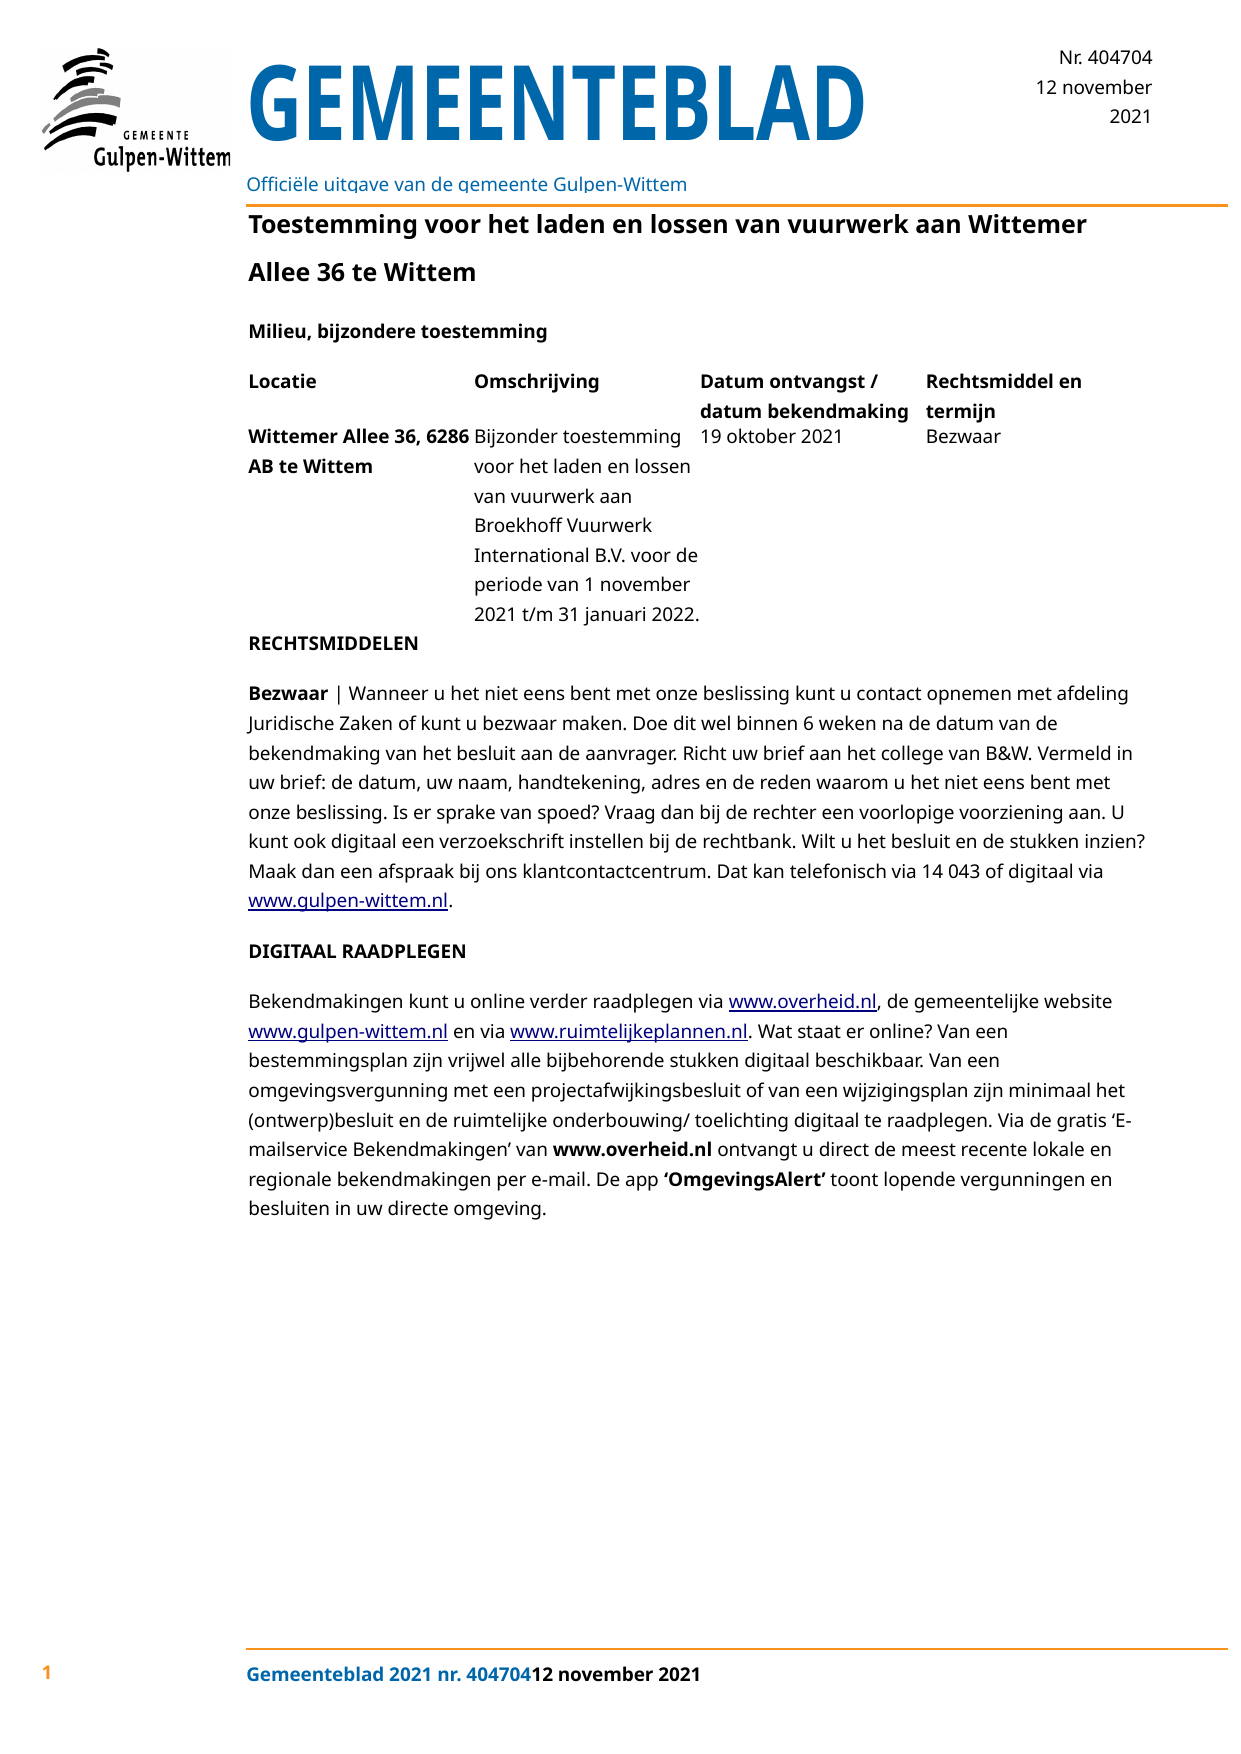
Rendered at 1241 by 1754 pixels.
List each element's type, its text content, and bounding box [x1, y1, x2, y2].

text Toestemming voor het laden en lossen van vuurwerk aan Wittemer Allee 36 te Wittem [248, 207, 1152, 288]
table_header Rechtsmiddel en termijn [926, 369, 1152, 424]
table_cell Wittemer Allee 36, 6286 AB te Wittem [248, 424, 474, 627]
text DIGITAAL RAADPLEGEN [248, 938, 1152, 964]
table_cell 19 oktober 2021 [700, 424, 926, 627]
table_header Locatie [248, 369, 474, 424]
text Bezwaar | Wanneer u het niet eens bent met onze beslissing kunt u contact opnemen met afdeling Juridische Zaken of kunt u bezwaar maken. Doe dit wel binnen 6 weken na de datum van de bekendmaking van het besluit aan de aanvrager. Richt uw brief aan het college van B&W. Vermeld in uw brief: de datum, uw naam, handtekening, adres en de reden waarom u het niet eens bent met onze beslissing. Is er sprake van spoed? Vraag dan bij de rechter een voorlopige voorziening aan. U kunt ook digitaal een verzoekschrift instellen bij de rechtbank. Wilt u het besluit en de stukken inzien? Maak dan een afspraak bij ons klantcontactcentrum. Dat kan telefonisch via 14 043 of digitaal via www.gulpen-wittem.nl. [248, 681, 1152, 913]
picture [41, 47, 231, 172]
text Bekendmakingen kunt u online verder raadplegen via www.overheid.nl, de gemeentelijke website www.gulpen-wittem.nl en via www.ruimtelijkeplannen.nl. Wat staat er online? Van een bestemmingsplan zijn vrijwel alle bijbehorende stukken digitaal beschikbaar. Van een omgevingsvergunning met een projectafwijkingsbesluit of van een wijzigingsplan zijn minimaal het (ontwerp)besluit en de ruimtelijke onderbouwing/ toelichting digitaal te raadplegen. Via de gratis ‘E-mailservice Bekendmakingen’ van www.overheid.nl ontvangt u direct de meest recente lokale en regionale bekendmakingen per e-mail. De app ‘OmgevingsAlert’ toont lopende vergunningen en besluiten in uw directe omgeving. [248, 988, 1152, 1221]
text Milieu, bijzondere toestemming [248, 318, 1152, 344]
table_header Omschrijving [474, 369, 700, 424]
table_cell Bezwaar [926, 424, 1152, 627]
table_header Datum ontvangst / datum bekendmaking [700, 369, 926, 424]
text RECHTSMIDDELEN [248, 630, 1152, 656]
table_cell Bijzonder toestemming voor het laden en lossen van vuurwerk aan Broekhoff Vuurwerk International B.V. voor de periode van 1 november 2021 t/m 31 januari 2022. [474, 424, 700, 627]
